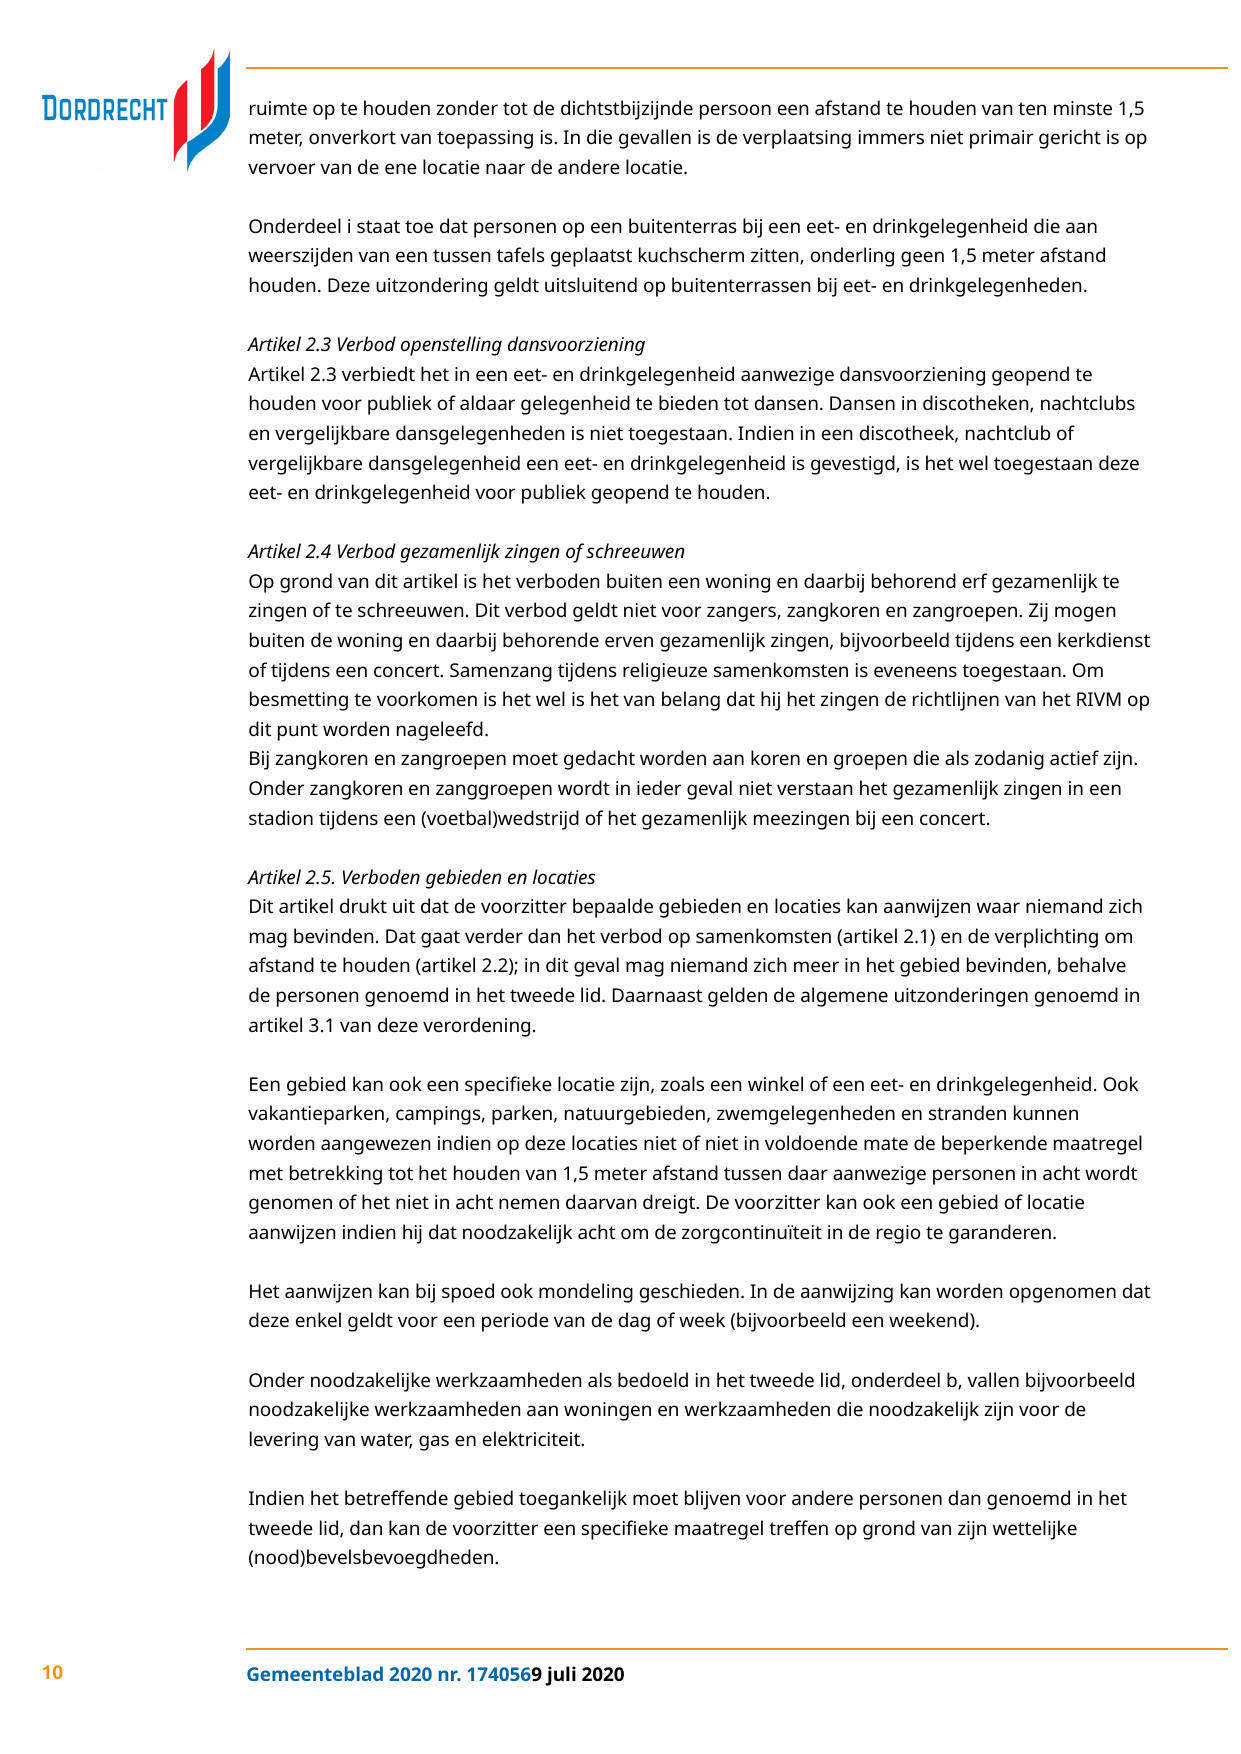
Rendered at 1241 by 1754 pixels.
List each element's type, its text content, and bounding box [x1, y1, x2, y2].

text Indien het betreffende gebied toegankelijk moet blijven voor andere personen dan genoemd in het tweede lid, dan kan de voorzitter een specifieke maatregel treffen op grond van zijn wettelijke (nood)bevelsbevoegdheden. [248, 1485, 1152, 1570]
text Onder noodzakelijke werkzaamheden als bedoeld in het tweede lid, onderdeel b, vallen bijvoorbeeld noodzakelijke werkzaamheden aan woningen en werkzaamheden die noodzakelijk zijn voor de levering van water, gas en elektriciteit. [248, 1367, 1152, 1452]
text Onderdeel i staat toe dat personen op een buitenterras bij een eet- en drinkgelegenheid die aan weerszijden van een tussen tafels geplaatst kuchscherm zitten, onderling geen 1,5 meter afstand houden. Deze uitzondering geldt uitsluitend op buitenterrassen bij eet- en drinkgelegenheden. [248, 213, 1152, 298]
picture [41, 47, 231, 172]
text ruimte op te houden zonder tot de dichtstbijzijnde persoon een afstand te houden van ten minste 1,5 meter, onverkort van toepassing is. In die gevallen is de verplaatsing immers niet primair gericht is op vervoer van de ene locatie naar de andere locatie. [248, 95, 1152, 180]
text Dit artikel drukt uit dat de voorzitter bepaalde gebieden en locaties kan aanwijzen waar niemand zich mag bevinden. Dat gaat verder dan het verbod op samenkomsten (artikel 2.1) en de verplichting om afstand te houden (artikel 2.2); in dit geval mag niemand zich meer in het gebied bevinden, behalve de personen genoemd in het tweede lid. Daarnaast gelden de algemene uitzonderingen genoemd in artikel 3.1 van deze verordening. [248, 893, 1152, 1038]
text Het aanwijzen kan bij spoed ook mondeling geschieden. In de aanwijzing kan worden opgenomen dat deze enkel geldt voor een periode van de dag of week (bijvoorbeeld een weekend). [248, 1278, 1152, 1333]
text Op grond van dit artikel is het verboden buiten een woning en daarbij behorend erf gezamenlijk te zingen of te schreeuwen. Dit verbod geldt niet voor zangers, zangkoren en zangroepen. Zij mogen buiten de woning en daarbij behorende erven gezamenlijk zingen, bijvoorbeeld tijdens een kerkdienst of tijdens een concert. Samenzang tijdens religieuze samenkomsten is eveneens toegestaan. Om besmetting te voorkomen is het wel is het van belang dat hij het zingen de richtlijnen van het RIVM op dit punt worden nageleefd. [248, 568, 1152, 742]
text Artikel 2.3 verbiedt het in een eet- en drinkgelegenheid aanwezige dansvoorziening geopend te houden voor publiek of aldaar gelegenheid te bieden tot dansen. Dansen in discotheken, nachtclubs en vergelijkbare dansgelegenheden is niet toegestaan. Indien in een discotheek, nachtclub of vergelijkbare dansgelegenheid een eet- en drinkgelegenheid is gevestigd, is het wel toegestaan deze eet- en drinkgelegenheid voor publiek geopend te houden. [248, 361, 1152, 505]
text Een gebied kan ook een specifieke locatie zijn, zoals een winkel of een eet- en drinkgelegenheid. Ook vakantieparken, campings, parken, natuurgebieden, zwemgelegenheden en stranden kunnen worden aangewezen indien op deze locaties niet of niet in voldoende mate de beperkende maatregel met betrekking tot het houden van 1,5 meter afstand tussen daar aanwezige personen in acht wordt genomen of het niet in acht nemen daarvan dreigt. De voorzitter kan ook een gebied of locatie aanwijzen indien hij dat noodzakelijk acht om de zorgcontinuïteit in de regio te garanderen. [248, 1071, 1152, 1245]
text Bij zangkoren en zangroepen moet gedacht worden aan koren en groepen die als zodanig actief zijn. Onder zangkoren en zanggroepen wordt in ieder geval niet verstaan het gezamenlijk zingen in een stadion tijdens een (voetbal)wedstrijd of het gezamenlijk meezingen bij een concert. [248, 746, 1152, 831]
text Artikel 2.3 Verbod openstelling dansvoorziening [248, 331, 1152, 357]
text Artikel 2.5. Verboden gebieden en locaties [248, 864, 1152, 890]
text Artikel 2.4 Verbod gezamenlijk zingen of schreeuwen [248, 538, 1152, 564]
